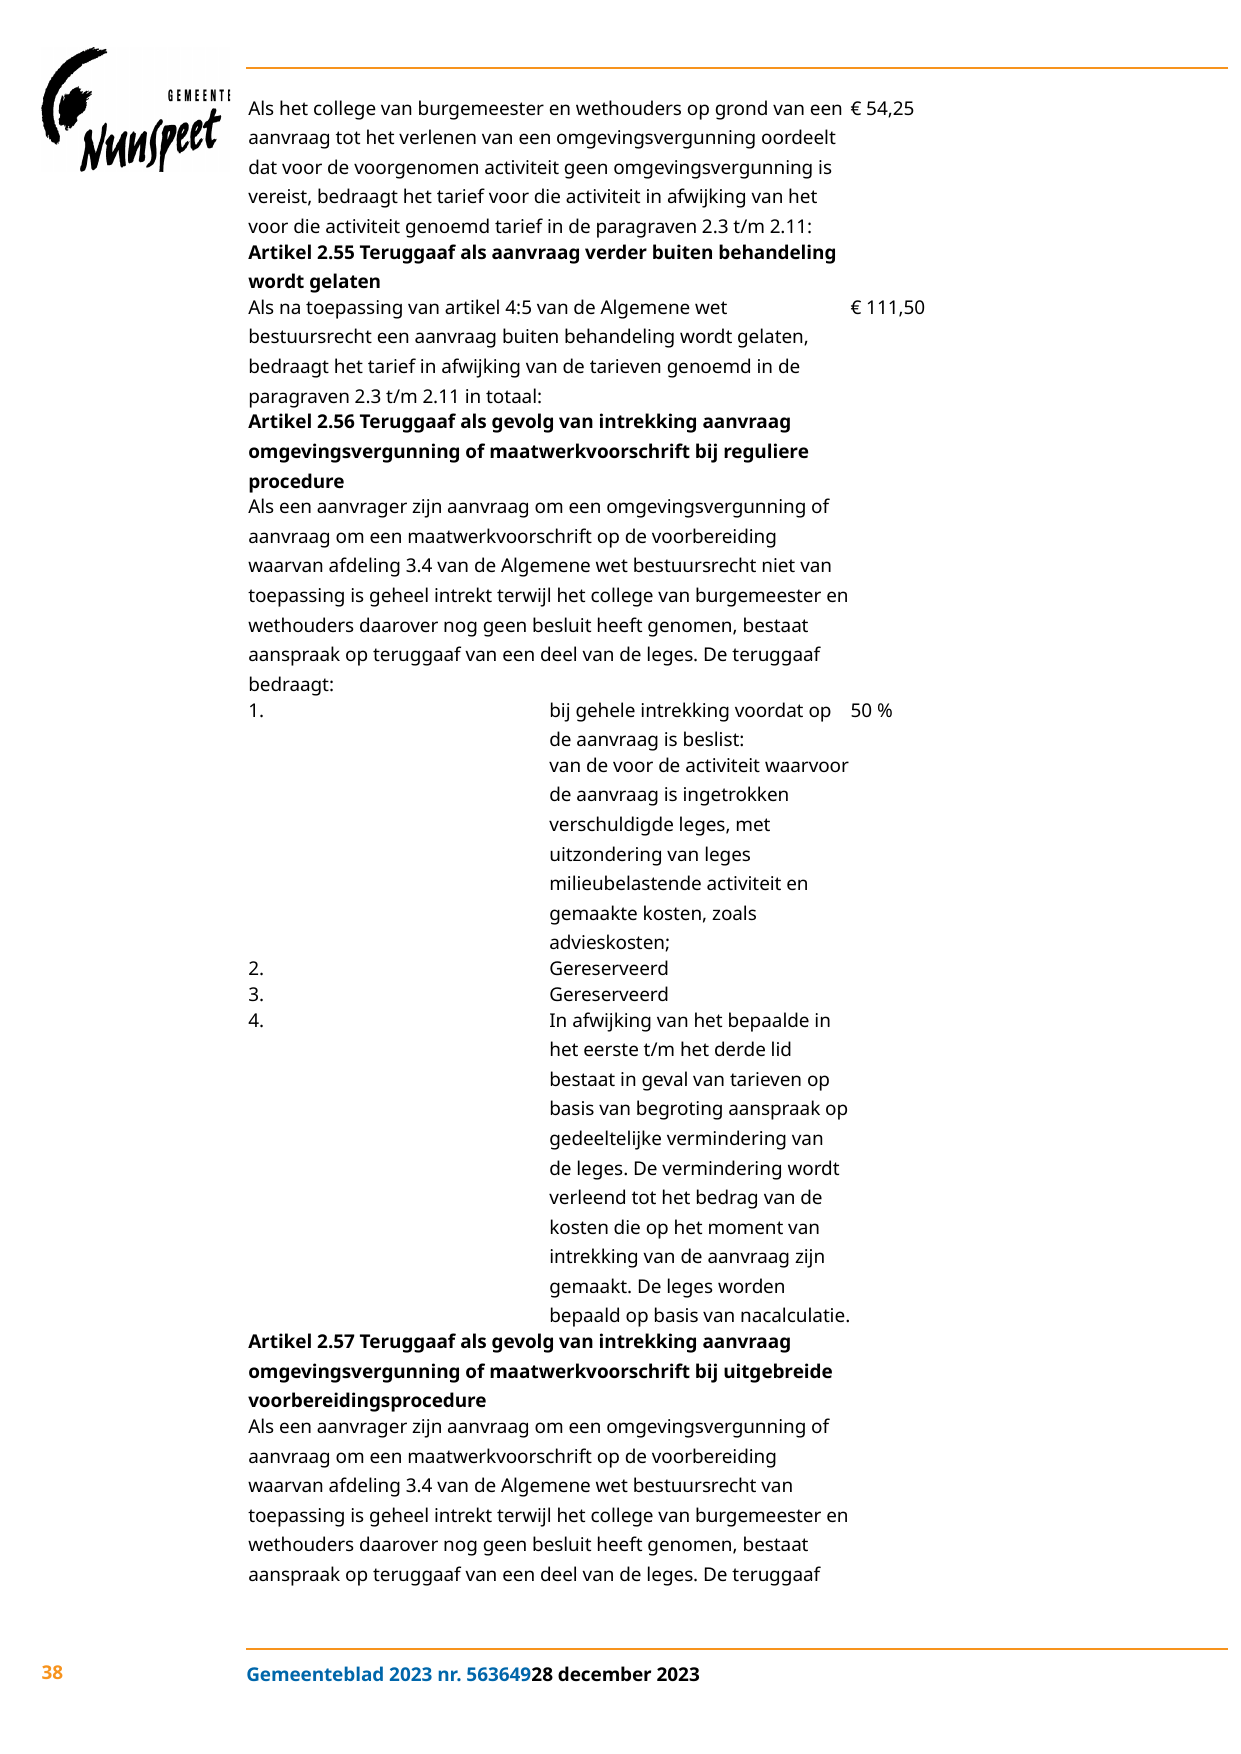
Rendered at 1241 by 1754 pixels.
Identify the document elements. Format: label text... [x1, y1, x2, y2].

table_cell 4. [248, 1007, 549, 1328]
table_cell Als een aanvrager zijn aanvraag om een omgevingsvergunning of aanvraag om een maatwerkvoorschrift op de voorbereiding waarvan afdeling 3.4 van de Algemene wet bestuursrecht niet van toepassing is geheel intrekt terwijl het college van burgemeester en wethouders daarover nog geen besluit heeft genomen, bestaat aanspraak op teruggaaf van een deel van de leges. De teruggaaf bedraagt: [248, 494, 850, 697]
table_cell 1. [248, 697, 549, 955]
table_cell [850, 494, 1152, 697]
table_cell [850, 981, 1152, 1007]
table_cell [850, 1328, 1152, 1413]
table_cell [850, 955, 1152, 981]
table_cell Als een aanvrager zijn aanvraag om een omgevingsvergunning of aanvraag om een maatwerkvoorschrift op de voorbereiding waarvan afdeling 3.4 van de Algemene wet bestuursrecht van toepassing is geheel intrekt terwijl het college van burgemeester en wethouders daarover nog geen besluit heeft genomen, bestaat aanspraak op teruggaaf van een deel van de leges. De teruggaaf [248, 1413, 850, 1587]
table_cell Artikel 2.55 Teruggaaf als aanvraag verder buiten behandeling wordt gelaten [248, 239, 850, 294]
table_cell [850, 409, 1152, 493]
table_cell 50 % [850, 697, 1152, 752]
table_cell bij gehele intrekking voordat op de aanvraag is beslist: [549, 697, 850, 752]
table_cell Artikel 2.57 Teruggaaf als gevolg van intrekking aanvraag omgevingsvergunning of maatwerkvoorschrift bij uitgebreide voorbereidingsprocedure [248, 1328, 850, 1413]
table_cell Als na toepassing van artikel 4:5 van de Algemene wet bestuursrecht een aanvraag buiten behandeling wordt gelaten, bedraagt het tarief in afwijking van de tarieven genoemd in de paragraven 2.3 t/m 2.11 in totaal: [248, 294, 850, 409]
table_cell van de voor de activiteit waarvoor de aanvraag is ingetrokken verschuldigde leges, met uitzondering van leges milieubelastende activiteit en gemaakte kosten, zoals advieskosten; [549, 752, 850, 955]
table_cell 2. [248, 955, 549, 981]
picture [41, 47, 231, 172]
table_cell Gereserveerd [549, 981, 850, 1007]
table_cell [850, 1413, 1152, 1587]
table_cell € 111,50 [850, 294, 1152, 409]
table_cell [850, 239, 1152, 294]
table_cell € 54,25 [850, 95, 1152, 239]
table_cell In afwijking van het bepaalde in het eerste t/m het derde lid bestaat in geval van tarieven op basis van begroting aanspraak op gedeeltelijke vermindering van de leges. De vermindering wordt verleend tot het bedrag van de kosten die op het moment van intrekking van de aanvraag zijn gemaakt. De leges worden bepaald op basis van nacalculatie. [549, 1007, 850, 1328]
table_cell Als het college van burgemeester en wethouders op grond van een aanvraag tot het verlenen van een omgevingsvergunning oordeelt dat voor de voorgenomen activiteit geen omgevingsvergunning is vereist, bedraagt het tarief voor die activiteit in afwijking van het voor die activiteit genoemd tarief in de paragraven 2.3 t/m 2.11: [248, 95, 850, 239]
table_cell [850, 752, 1152, 955]
table_cell 3. [248, 981, 549, 1007]
table_cell Gereserveerd [549, 955, 850, 981]
table_cell [850, 1007, 1152, 1328]
table_cell Artikel 2.56 Teruggaaf als gevolg van intrekking aanvraag omgevingsvergunning of maatwerkvoorschrift bij reguliere procedure [248, 409, 850, 493]
